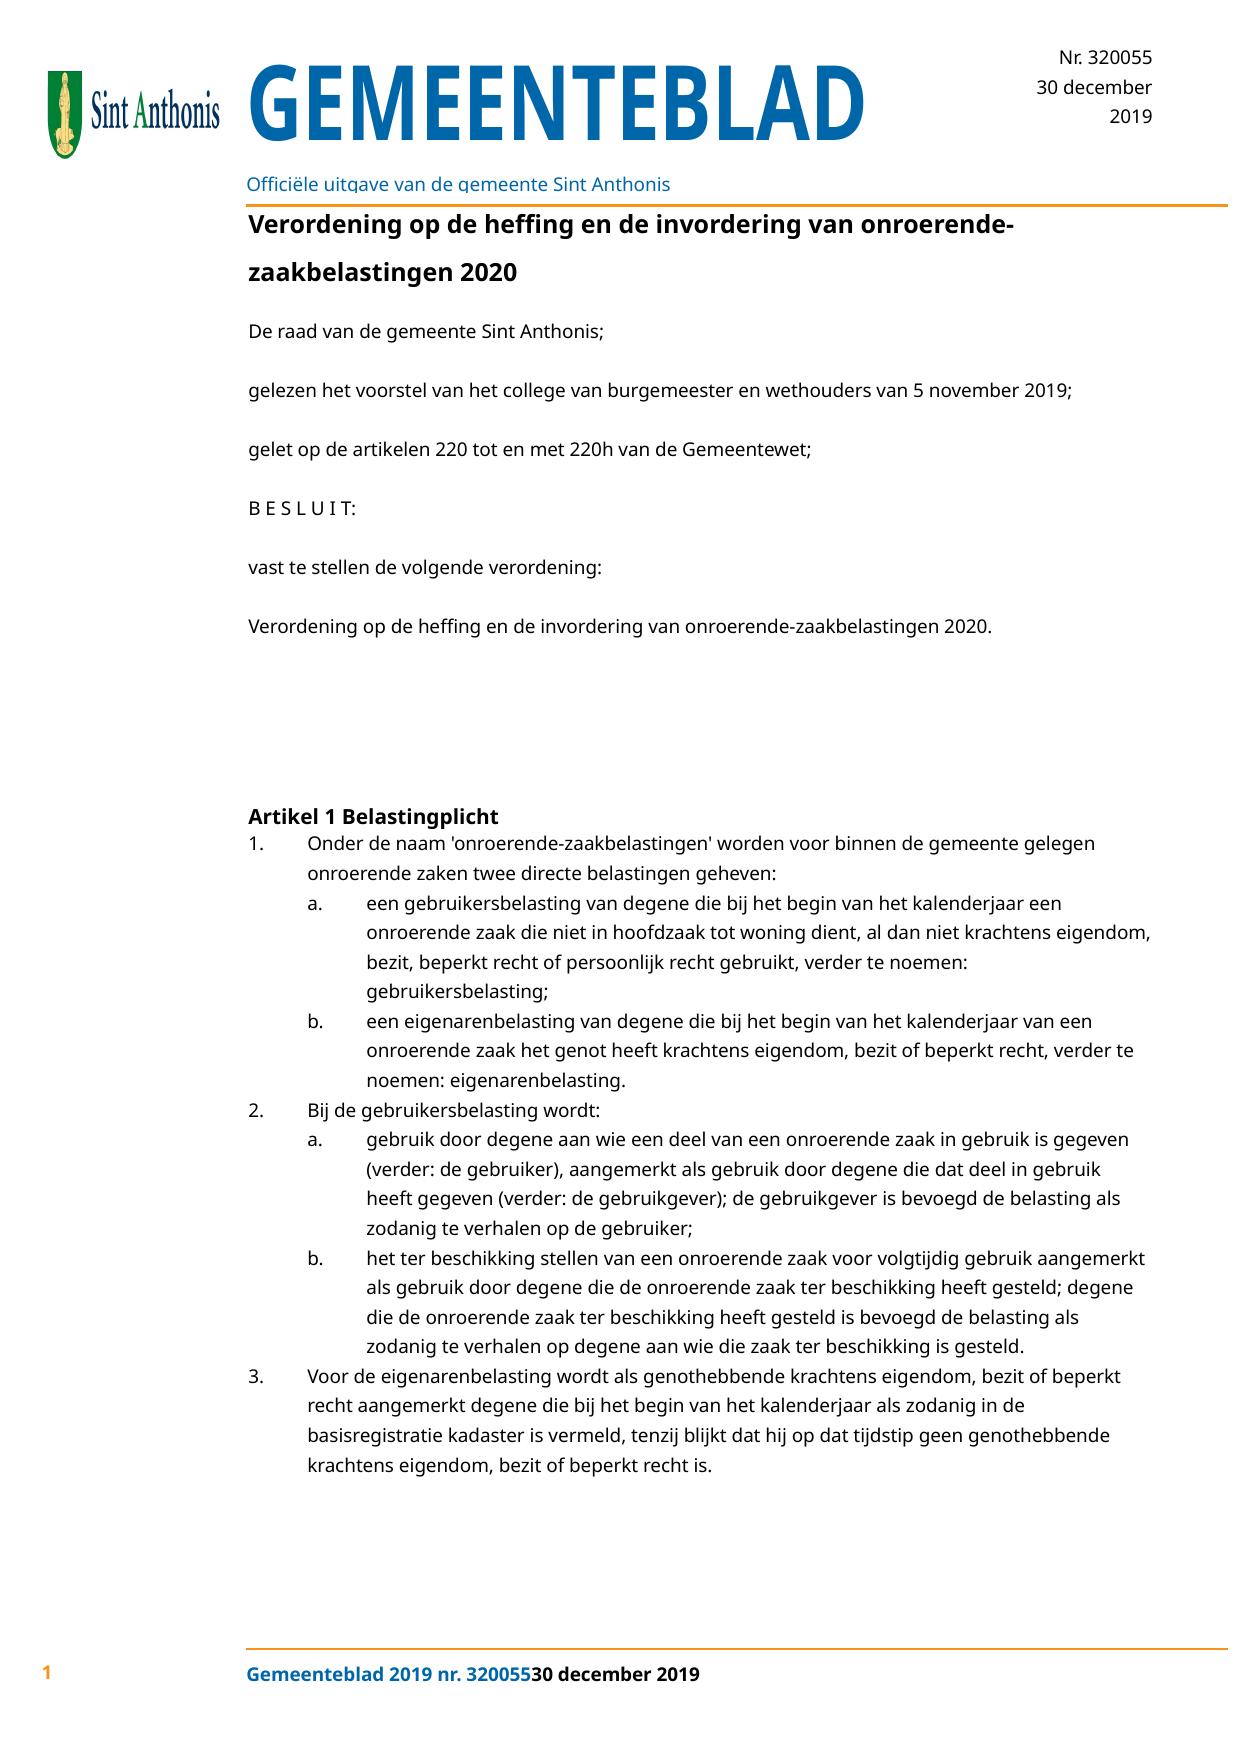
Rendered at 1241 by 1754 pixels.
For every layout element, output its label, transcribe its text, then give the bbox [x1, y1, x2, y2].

text De raad van de gemeente Sint Anthonis; [248, 318, 1152, 344]
text Verordening op de heffing en de invordering van onroerende-zaakbelastingen 2020. [248, 614, 1152, 639]
list Bij de gebruikersbelasting wordt: [248, 1097, 1152, 1123]
text gelet op de artikelen 220 tot en met 220h van de Gemeentewet; [248, 436, 1152, 462]
list Voor de eigenarenbelasting wordt als genothebbende krachtens eigendom, bezit of beperkt recht aangemerkt degene die bij het begin van het kalenderjaar als zodanig in de basisregistratie kadaster is vermeld, tenzij blijkt dat hij op dat tijdstip geen genothebbende krachtens eigendom, bezit of beperkt recht is. [248, 1363, 1152, 1478]
text vast te stellen de volgende verordening: [248, 554, 1152, 580]
text gelezen het voorstel van het college van burgemeester en wethouders van 5 november 2019; [248, 377, 1152, 403]
text Verordening op de heffing en de invordering van onroerende-zaakbelastingen 2020 [248, 207, 1152, 288]
list een gebruikersbelasting van degene die bij het begin van het kalenderjaar een onroerende zaak die niet in hoofdzaak tot woning dient, al dan niet krachtens eigendom, bezit, beperkt recht of persoonlijk recht gebruikt, verder te noemen: gebruikersbelasting; [307, 890, 1152, 1004]
picture [41, 47, 231, 172]
list gebruik door degene aan wie een deel van een onroerende zaak in gebruik is gegeven (verder: de gebruiker), aangemerkt als gebruik door degene die dat deel in gebruik heeft gegeven (verder: de gebruikgever); de gebruikgever is bevoegd de belasting als zodanig te verhalen op de gebruiker; [307, 1126, 1152, 1241]
list het ter beschikking stellen van een onroerende zaak voor volgtijdig gebruik aangemerkt als gebruik door degene die de onroerende zaak ter beschikking heeft gesteld; degene die de onroerende zaak ter beschikking heeft gesteld is bevoegd de belasting als zodanig te verhalen op degene aan wie die zaak ter beschikking is gesteld. [307, 1245, 1152, 1359]
list Onder de naam 'onroerende-zaakbelastingen' worden voor binnen de gemeente gelegen onroerende zaken twee directe belastingen geheven: [248, 831, 1152, 886]
text B E S L U I T: [248, 495, 1152, 521]
list een eigenarenbelasting van degene die bij het begin van het kalenderjaar van een onroerende zaak het genot heeft krachtens eigendom, bezit of beperkt recht, verder te noemen: eigenarenbelasting. [307, 1008, 1152, 1093]
text Artikel 1 Belastingplicht [248, 802, 1152, 831]
